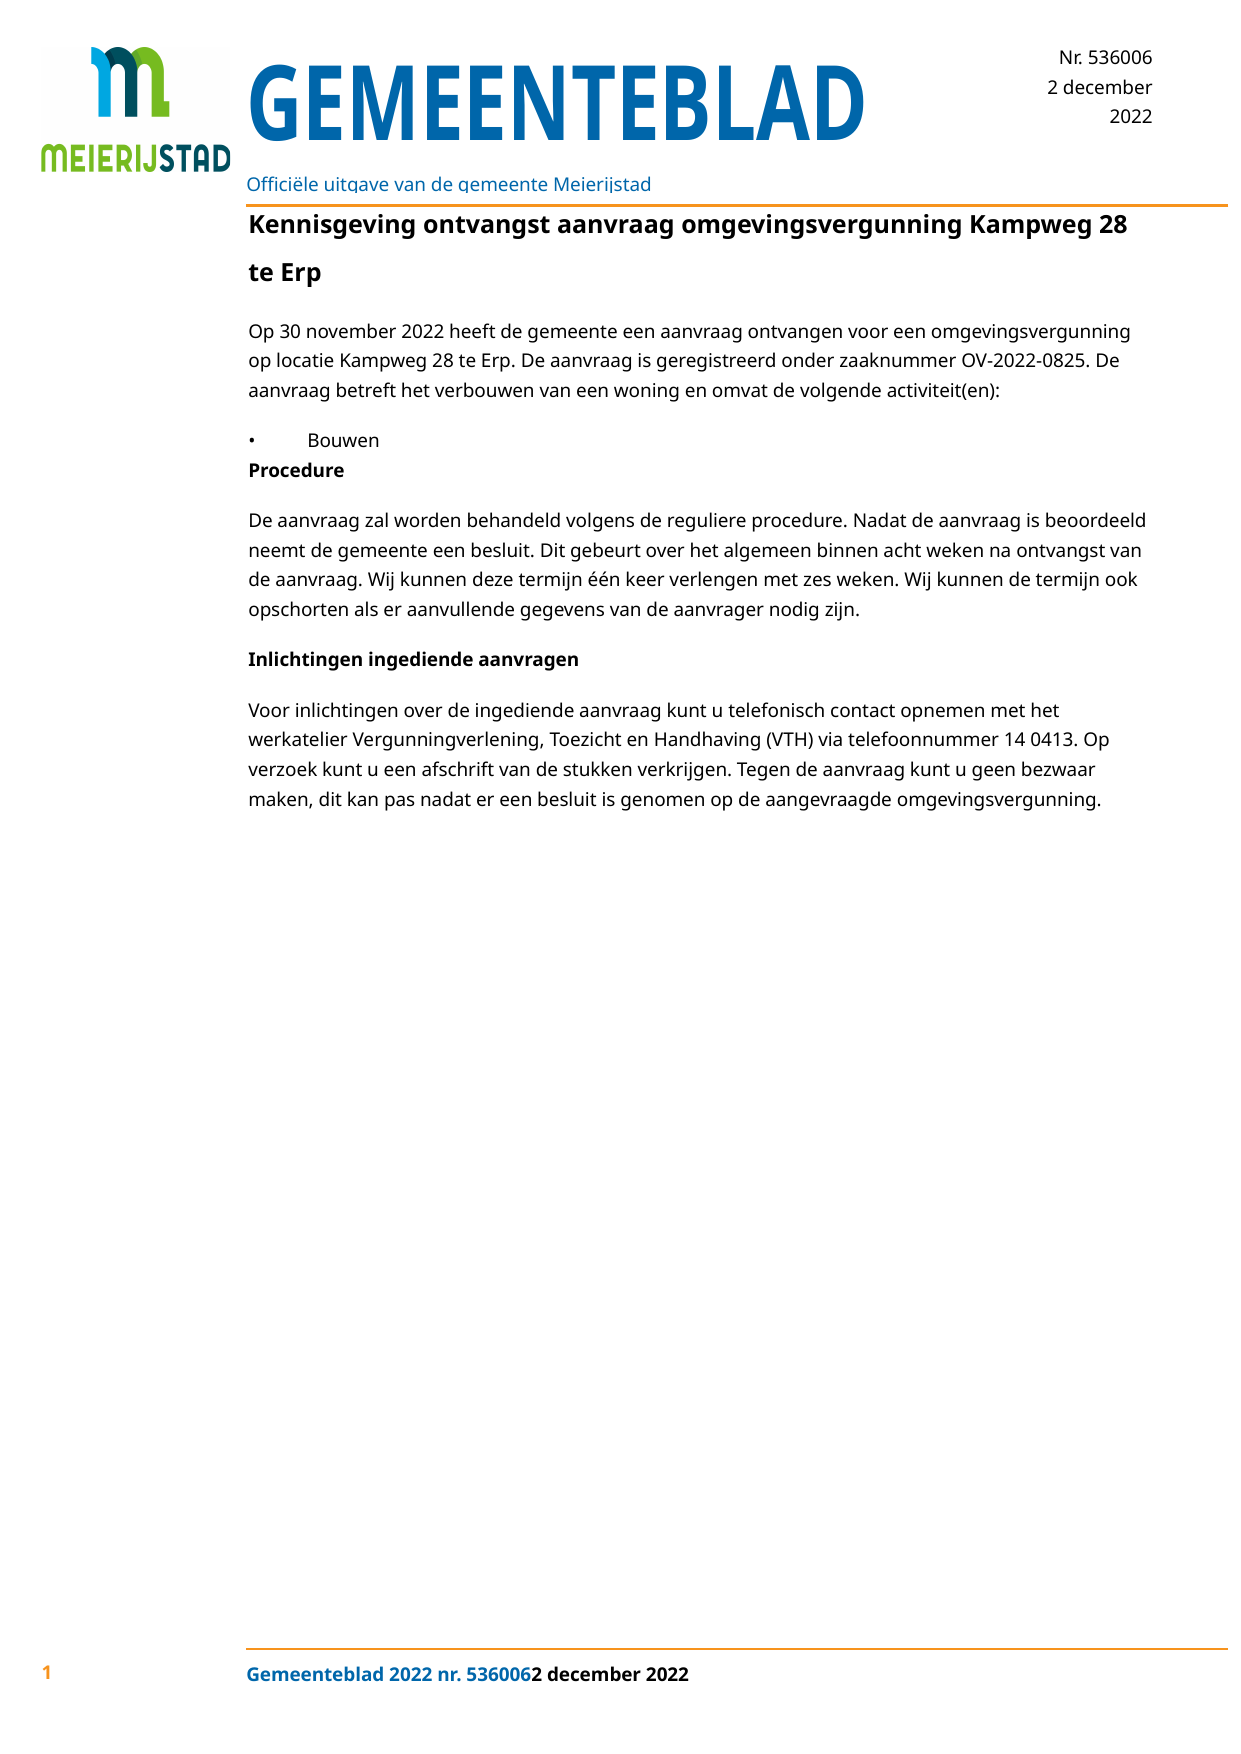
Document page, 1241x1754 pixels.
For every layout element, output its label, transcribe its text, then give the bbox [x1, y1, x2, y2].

text Inlichtingen ingediende aanvragen [248, 647, 1152, 672]
text Voor inlichtingen over de ingediende aanvraag kunt u telefonisch contact opnemen met het werkatelier Vergunningverlening, Toezicht en Handhaving (VTH) via telefoonnummer 14 0413. Op verzoek kunt u een afschrift van de stukken verkrijgen. Tegen de aanvraag kunt u geen bezwaar maken, dit kan pas nadat er een besluit is genomen op de aangevraagde omgevingsvergunning. [248, 697, 1152, 812]
text Kennisgeving ontvangst aanvraag omgevingsvergunning Kampweg 28 te Erp [248, 207, 1152, 288]
picture [41, 47, 231, 172]
text Op 30 november 2022 heeft de gemeente een aanvraag ontvangen voor een omgevingsvergunning op locatie Kampweg 28 te Erp. De aanvraag is geregistreerd onder zaaknummer OV-2022-0825. De aanvraag betreft het verbouwen van een woning en omvat de volgende activiteit(en): [248, 318, 1152, 403]
list Bouwen [248, 427, 1152, 453]
text De aanvraag zal worden behandeld volgens de reguliere procedure. Nadat de aanvraag is beoordeeld neemt de gemeente een besluit. Dit gebeurt over het algemeen binnen acht weken na ontvangst van de aanvraag. Wij kunnen deze termijn één keer verlengen met zes weken. Wij kunnen de termijn ook opschorten als er aanvullende gegevens van de aanvrager nodig zijn. [248, 507, 1152, 622]
text Procedure [248, 457, 1152, 483]
